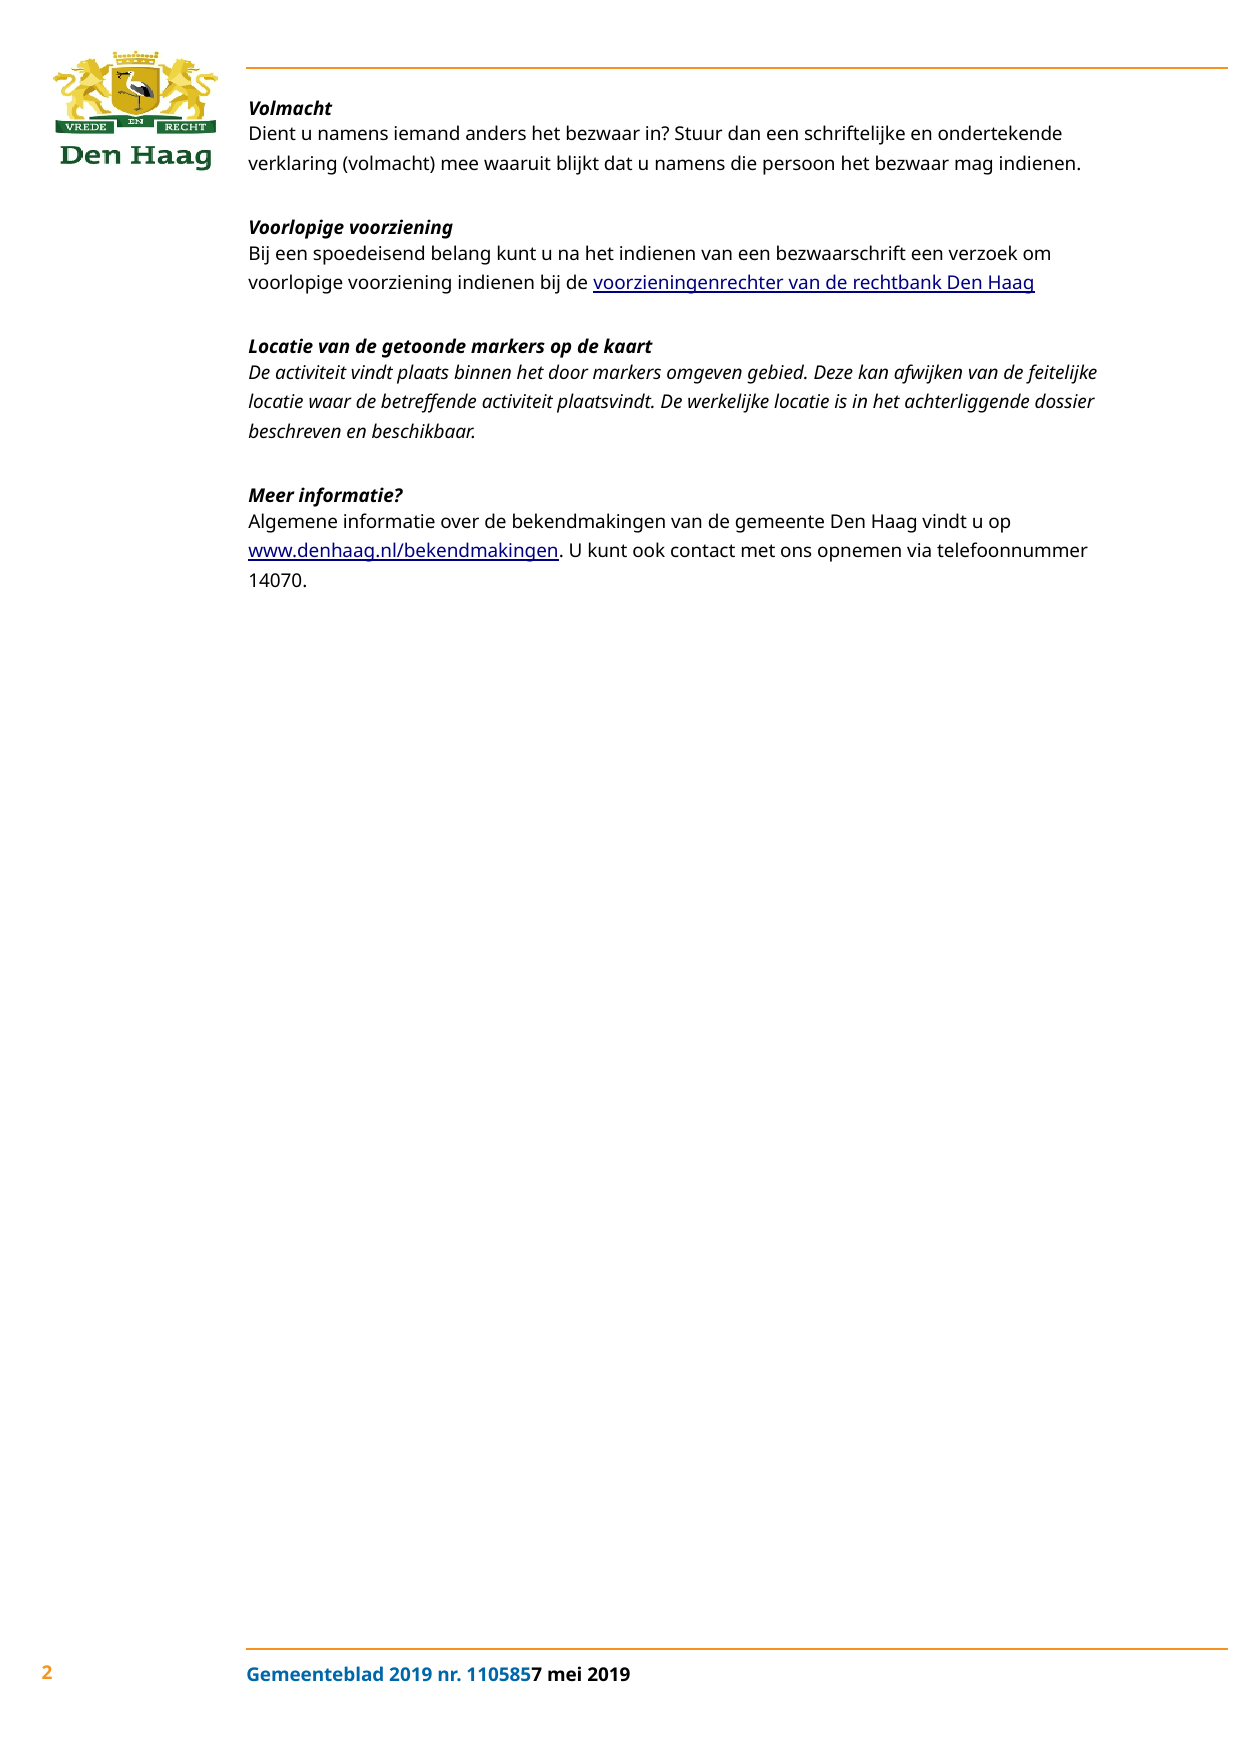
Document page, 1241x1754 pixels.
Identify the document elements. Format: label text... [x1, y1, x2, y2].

text Locatie van de getoonde markers op de kaart [248, 333, 1152, 359]
picture [41, 47, 231, 172]
text Algemene informatie over de bekendmakingen van de gemeente Den Haag vindt u op www.denhaag.nl/bekendmakingen. U kunt ook contact met ons opnemen via telefoonnummer 14070. [248, 508, 1152, 593]
text Meer informatie? [248, 482, 1152, 508]
text Dient u namens iemand anders het bezwaar in? Stuur dan een schriftelijke en ondertekende verklaring (volmacht) mee waaruit blijkt dat u namens die persoon het bezwaar mag indienen. [248, 121, 1152, 176]
text Bij een spoedeisend belang kunt u na het indienen van een bezwaarschrift een verzoek om voorlopige voorziening indienen bij de voorzieningenrechter van de rechtbank Den Haag [248, 240, 1152, 295]
text De activiteit vindt plaats binnen het door markers omgeven gebied. Deze kan afwijken van de feitelijke locatie waar de betreffende activiteit plaatsvindt. De werkelijke locatie is in het achterliggende dossier beschreven en beschikbaar. [248, 359, 1152, 444]
text Volmacht [248, 95, 1152, 121]
text Voorlopige voorziening [248, 214, 1152, 240]
